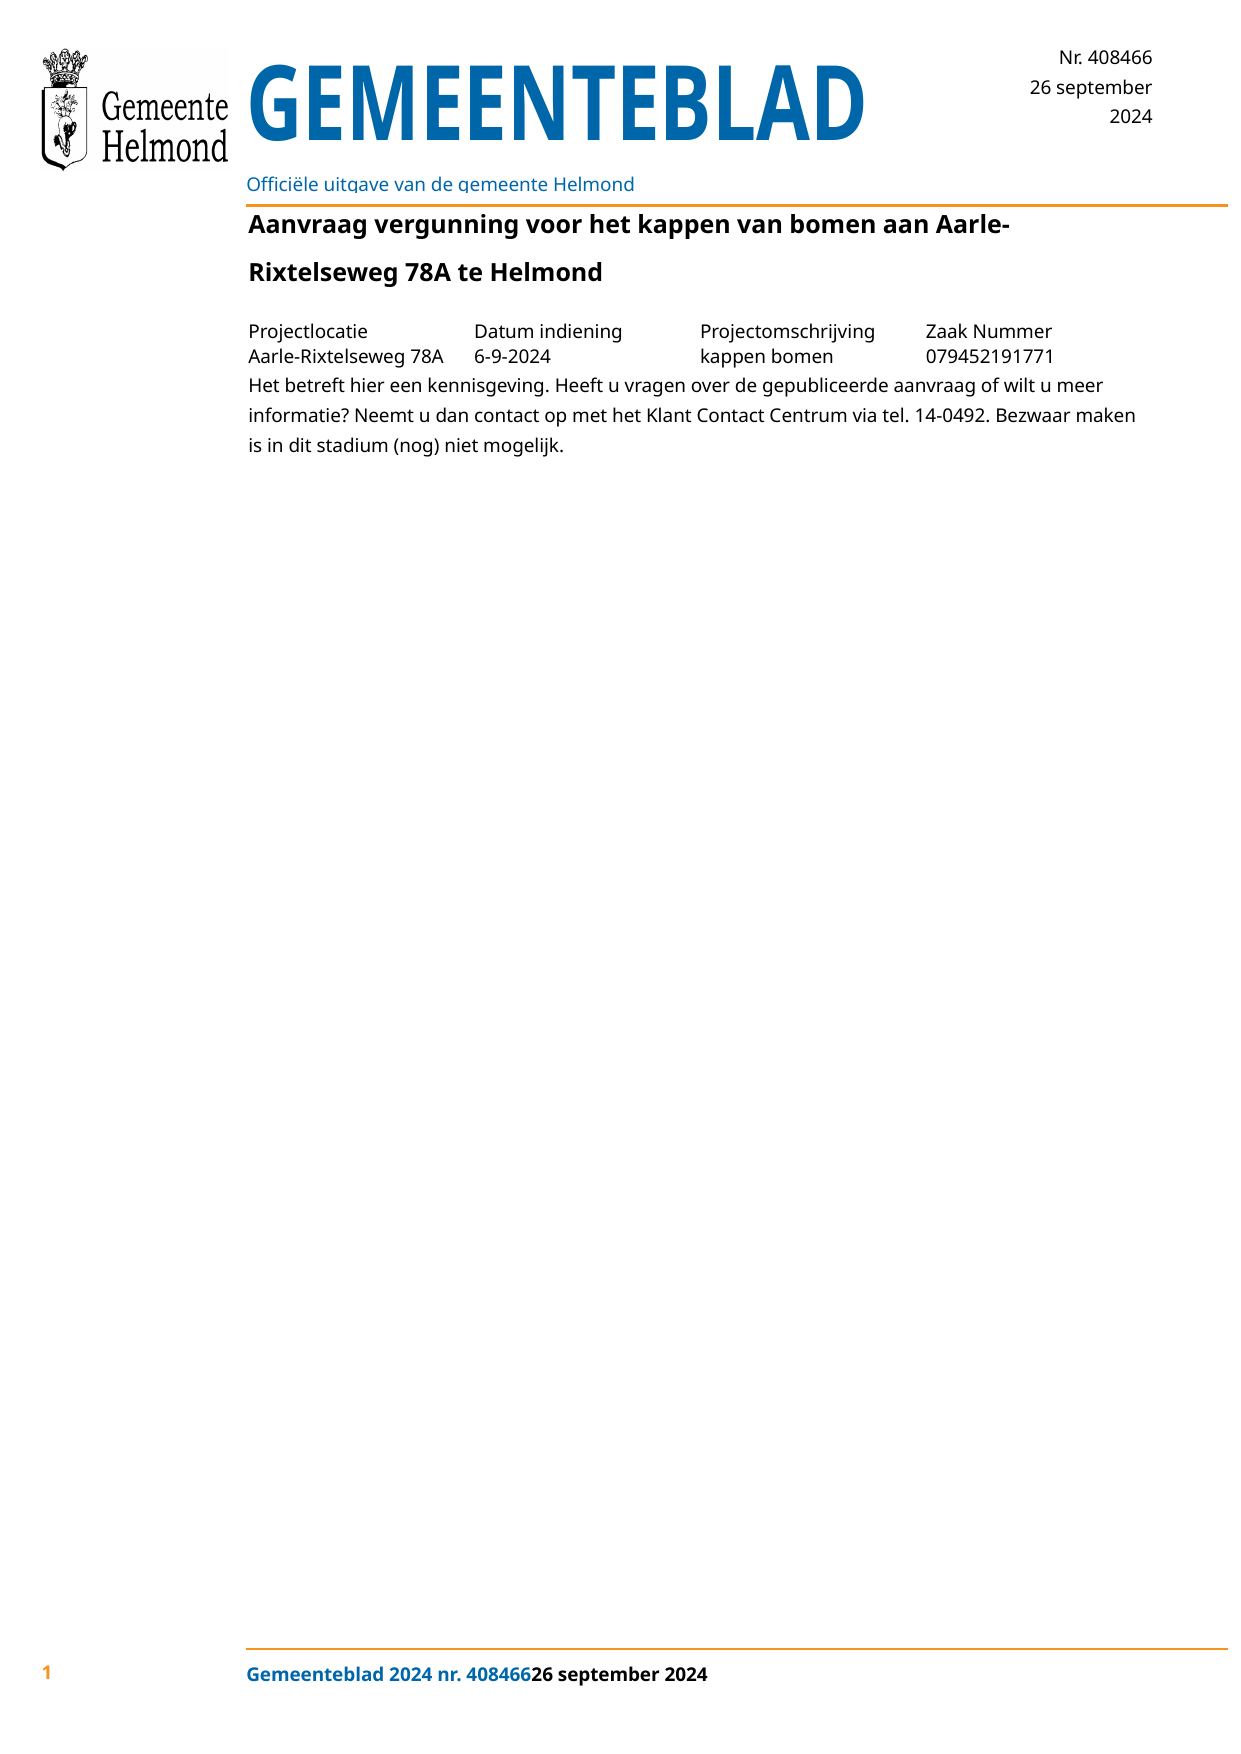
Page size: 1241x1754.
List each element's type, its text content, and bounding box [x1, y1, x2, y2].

text Het betreft hier een kennisgeving. Heeft u vragen over de gepubliceerde aanvraag of wilt u meer informatie? Neemt u dan contact op met het Klant Contact Centrum via tel. 14-0492. Bezwaar maken is in dit stadium (nog) niet mogelijk. [248, 373, 1152, 458]
table_header Datum indiening [474, 318, 700, 344]
table_header Projectomschrijving [700, 318, 926, 344]
table_cell 6-9-2024 [474, 344, 700, 369]
picture [41, 47, 231, 172]
table_header Projectlocatie [248, 318, 474, 344]
table_cell 079452191771 [926, 344, 1152, 369]
table_cell kappen bomen [700, 344, 926, 369]
table_header Zaak Nummer [926, 318, 1152, 344]
text Aanvraag vergunning voor het kappen van bomen aan Aarle-Rixtelseweg 78A te Helmond [248, 207, 1152, 288]
table_cell Aarle-Rixtelseweg 78A [248, 344, 474, 369]
